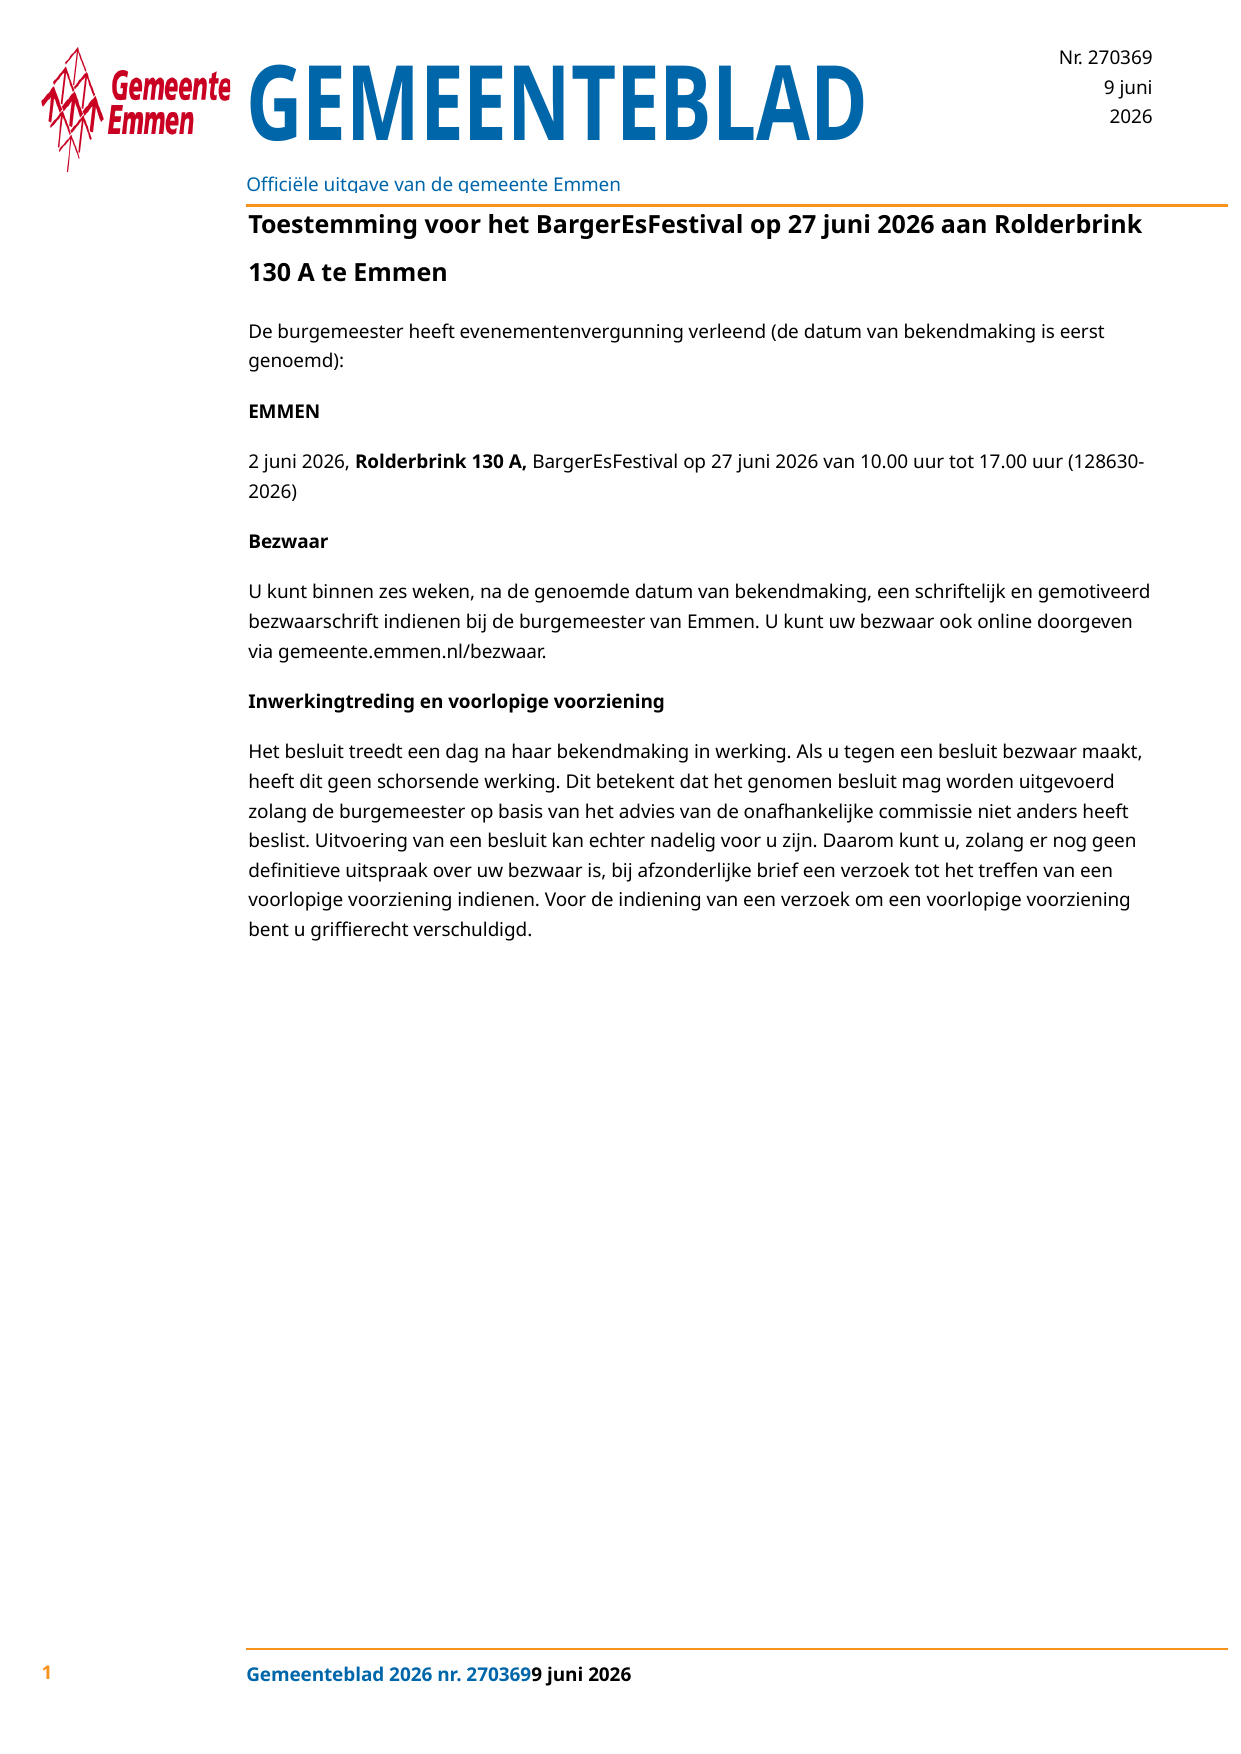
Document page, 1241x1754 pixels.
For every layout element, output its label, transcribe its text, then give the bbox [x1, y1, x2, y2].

text De burgemeester heeft evenementenvergunning verleend (de datum van bekendmaking is eerst genoemd): [248, 318, 1152, 373]
text Bezwaar [248, 528, 1152, 554]
picture [41, 47, 231, 172]
text Het besluit treedt een dag na haar bekendmaking in werking. Als u tegen een besluit bezwaar maakt, heeft dit geen schorsende werking. Dit betekent dat het genomen besluit mag worden uitgevoerd zolang de burgemeester op basis van het advies van de onafhankelijke commissie niet anders heeft beslist. Uitvoering van een besluit kan echter nadelig voor u zijn. Daarom kunt u, zolang er nog geen definitieve uitspraak over uw bezwaar is, bij afzonderlijke brief een verzoek tot het treffen van een voorlopige voorziening indienen. Voor de indiening van een verzoek om een voorlopige voorziening bent u griffierecht verschuldigd. [248, 739, 1152, 942]
text U kunt binnen zes weken, na de genoemde datum van bekendmaking, een schriftelijk en gemotiveerd bezwaarschrift indienen bij de burgemeester van Emmen. U kunt uw bezwaar ook online doorgeven via gemeente.emmen.nl/bezwaar. [248, 579, 1152, 664]
text Inwerkingtreding en voorlopige voorziening [248, 688, 1152, 714]
text EMMEN [248, 398, 1152, 424]
text Toestemming voor het BargerEsFestival op 27 juni 2026 aan Rolderbrink 130 A te Emmen [248, 207, 1152, 288]
text 2 juni 2026, Rolderbrink 130 A, BargerEsFestival op 27 juni 2026 van 10.00 uur tot 17.00 uur (128630-2026) [248, 448, 1152, 504]
